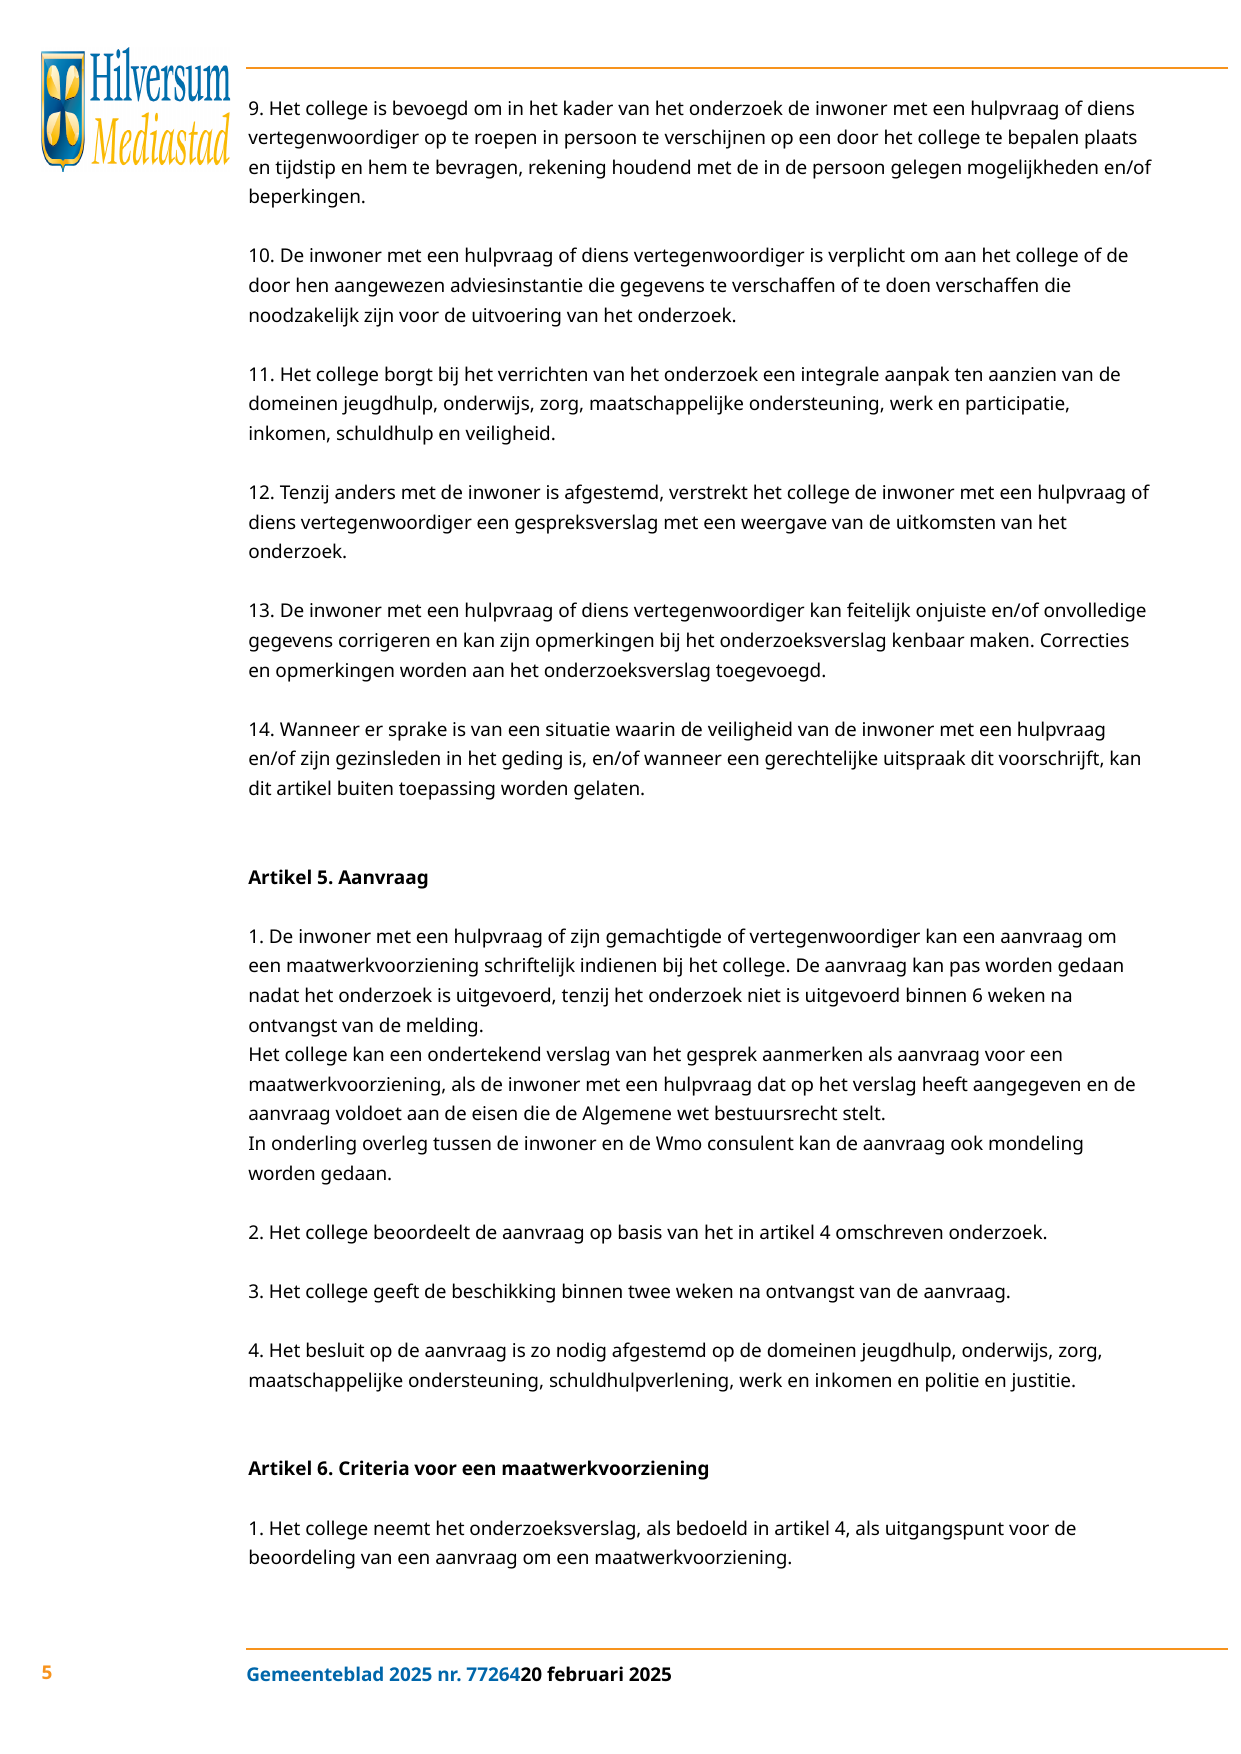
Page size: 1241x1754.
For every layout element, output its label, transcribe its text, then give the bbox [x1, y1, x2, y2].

picture [41, 47, 231, 172]
text 10. De inwoner met een hulpvraag of diens vertegenwoordiger is verplicht om aan het college of de door hen aangewezen adviesinstantie die gegevens te verschaffen of te doen verschaffen die noodzakelijk zijn voor de uitvoering van het onderzoek. [248, 243, 1152, 328]
text 1. Het college neemt het onderzoeksverslag, als bedoeld in artikel 4, als uitgangspunt voor de beoordeling van een aanvraag om een maatwerkvoorziening. [248, 1515, 1152, 1570]
text Het college kan een ondertekend verslag van het gesprek aanmerken als aanvraag voor een maatwerkvoorziening, als de inwoner met een hulpvraag dat op het verslag heeft aangegeven en de aanvraag voldoet aan de eisen die de Algemene wet bestuursrecht stelt. [248, 1041, 1152, 1126]
text 3. Het college geeft de beschikking binnen twee weken na ontvangst van de aanvraag. [248, 1278, 1152, 1304]
text Artikel 6. Criteria voor een maatwerkvoorziening [248, 1456, 1152, 1481]
text 13. De inwoner met een hulpvraag of diens vertegenwoordiger kan feitelijk onjuiste en/of onvolledige gegevens corrigeren en kan zijn opmerkingen bij het onderzoeksverslag kenbaar maken. Correcties en opmerkingen worden aan het onderzoeksverslag toegevoegd. [248, 598, 1152, 683]
text 12. Tenzij anders met de inwoner is afgestemd, verstrekt het college de inwoner met een hulpvraag of diens vertegenwoordiger een gespreksverslag met een weergave van de uitkomsten van het onderzoek. [248, 479, 1152, 564]
text In onderling overleg tussen de inwoner en de Wmo consulent kan de aanvraag ook mondeling worden gedaan. [248, 1130, 1152, 1186]
text 4. Het besluit op de aanvraag is zo nodig afgestemd op de domeinen jeugdhulp, onderwijs, zorg, maatschappelijke ondersteuning, schuldhulpverlening, werk en inkomen en politie en justitie. [248, 1337, 1152, 1393]
text 2. Het college beoordeelt de aanvraag op basis van het in artikel 4 omschreven onderzoek. [248, 1219, 1152, 1245]
text Artikel 5. Aanvraag [248, 864, 1152, 890]
text 11. Het college borgt bij het verrichten van het onderzoek een integrale aanpak ten aanzien van de domeinen jeugdhulp, onderwijs, zorg, maatschappelijke ondersteuning, werk en participatie, inkomen, schuldhulp en veiligheid. [248, 361, 1152, 446]
text 14. Wanneer er sprake is van een situatie waarin de veiligheid van de inwoner met een hulpvraag en/of zijn gezinsleden in het geding is, en/of wanneer een gerechtelijke uitspraak dit voorschrijft, kan dit artikel buiten toepassing worden gelaten. [248, 716, 1152, 801]
text 1. De inwoner met een hulpvraag of zijn gemachtigde of vertegenwoordiger kan een aanvraag om een maatwerkvoorziening schriftelijk indienen bij het college. De aanvraag kan pas worden gedaan nadat het onderzoek is uitgevoerd, tenzij het onderzoek niet is uitgevoerd binnen 6 weken na ontvangst van de melding. [248, 923, 1152, 1038]
text 9. Het college is bevoegd om in het kader van het onderzoek de inwoner met een hulpvraag of diens vertegenwoordiger op te roepen in persoon te verschijnen op een door het college te bepalen plaats en tijdstip en hem te bevragen, rekening houdend met de in de persoon gelegen mogelijkheden en/of beperkingen. [248, 95, 1152, 209]
